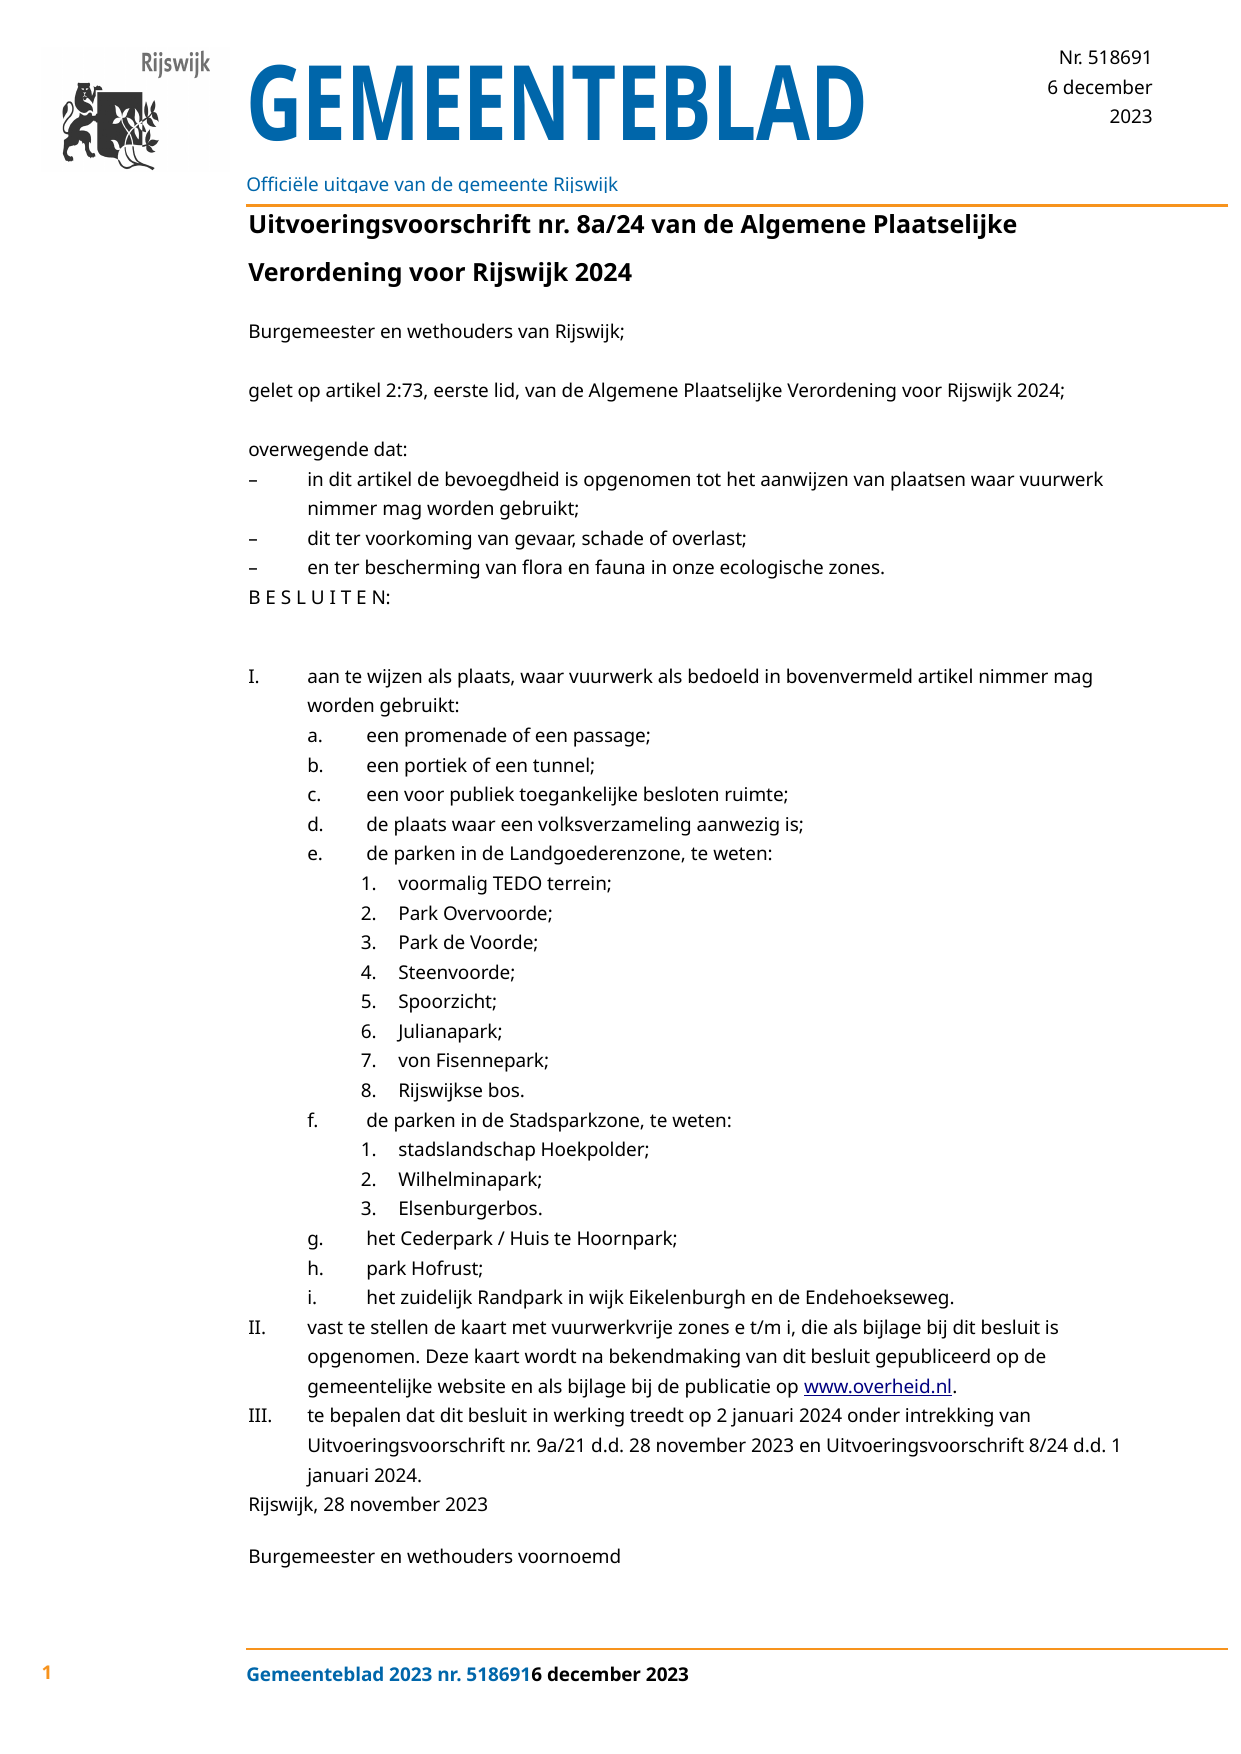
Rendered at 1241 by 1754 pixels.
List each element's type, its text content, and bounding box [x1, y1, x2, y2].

list Spoorzicht; [361, 988, 1152, 1014]
list aan te wijzen als plaats, waar vuurwerk als bedoeld in bovenvermeld artikel nimmer mag worden gebruikt: [248, 663, 1152, 718]
list de parken in de Stadsparkzone, te weten: [307, 1107, 1152, 1132]
list het zuidelijk Randpark in wijk Eikelenburgh en de Endehoekseweg. [307, 1284, 1152, 1310]
list vast te stellen de kaart met vuurwerkvrije zones e t/m i, die als bijlage bij dit besluit is opgenomen. Deze kaart wordt na bekendmaking van dit besluit gepubliceerd op de gemeentelijke website en als bijlage bij de publicatie op www.overheid.nl. [248, 1314, 1152, 1399]
text Burgemeester en wethouders voornoemd [248, 1543, 1152, 1568]
list Wilhelminapark; [361, 1166, 1152, 1192]
list en ter bescherming van flora en fauna in onze ecologische zones. [248, 554, 1152, 580]
picture [41, 47, 231, 172]
list de parken in de Landgoederenzone, te weten: [307, 841, 1152, 866]
text Rijswijk, 28 november 2023 [248, 1491, 1152, 1517]
list voormalig TEDO terrein; [361, 870, 1152, 896]
list een promenade of een passage; [307, 722, 1152, 748]
text Uitvoeringsvoorschrift nr. 8a/24 van de Algemene Plaatselijke Verordening voor Rijswijk 2024 [248, 207, 1152, 288]
list te bepalen dat dit besluit in werking treedt op 2 januari 2024 onder intrekking van Uitvoeringsvoorschrift nr. 9a/21 d.d. 28 november 2023 en Uitvoeringsvoorschrift 8/24 d.d. 1 januari 2024. [248, 1403, 1152, 1487]
text overwegende dat: [248, 436, 1152, 462]
text B E S L U I T E N: [248, 584, 1152, 610]
list von Fisennepark; [361, 1048, 1152, 1073]
text gelet op artikel 2:73, eerste lid, van de Algemene Plaatselijke Verordening voor Rijswijk 2024; [248, 377, 1152, 403]
list Elsenburgerbos. [361, 1196, 1152, 1221]
list Rijswijkse bos. [361, 1077, 1152, 1103]
list park Hofrust; [307, 1255, 1152, 1280]
list Park Overvoorde; [361, 900, 1152, 925]
list Park de Voorde; [361, 929, 1152, 955]
list de plaats waar een volksverzameling aanwezig is; [307, 811, 1152, 837]
list dit ter voorkoming van gevaar, schade of overlast; [248, 525, 1152, 551]
list het Cederpark / Huis te Hoornpark; [307, 1225, 1152, 1251]
list stadslandschap Hoekpolder; [361, 1136, 1152, 1162]
list Steenvoorde; [361, 959, 1152, 984]
list in dit artikel de bevoegdheid is opgenomen tot het aanwijzen van plaatsen waar vuurwerk nimmer mag worden gebruikt; [248, 466, 1152, 521]
list een portiek of een tunnel; [307, 752, 1152, 777]
list een voor publiek toegankelijke besloten ruimte; [307, 781, 1152, 807]
text Burgemeester en wethouders van Rijswijk; [248, 318, 1152, 344]
list Julianapark; [361, 1018, 1152, 1044]
